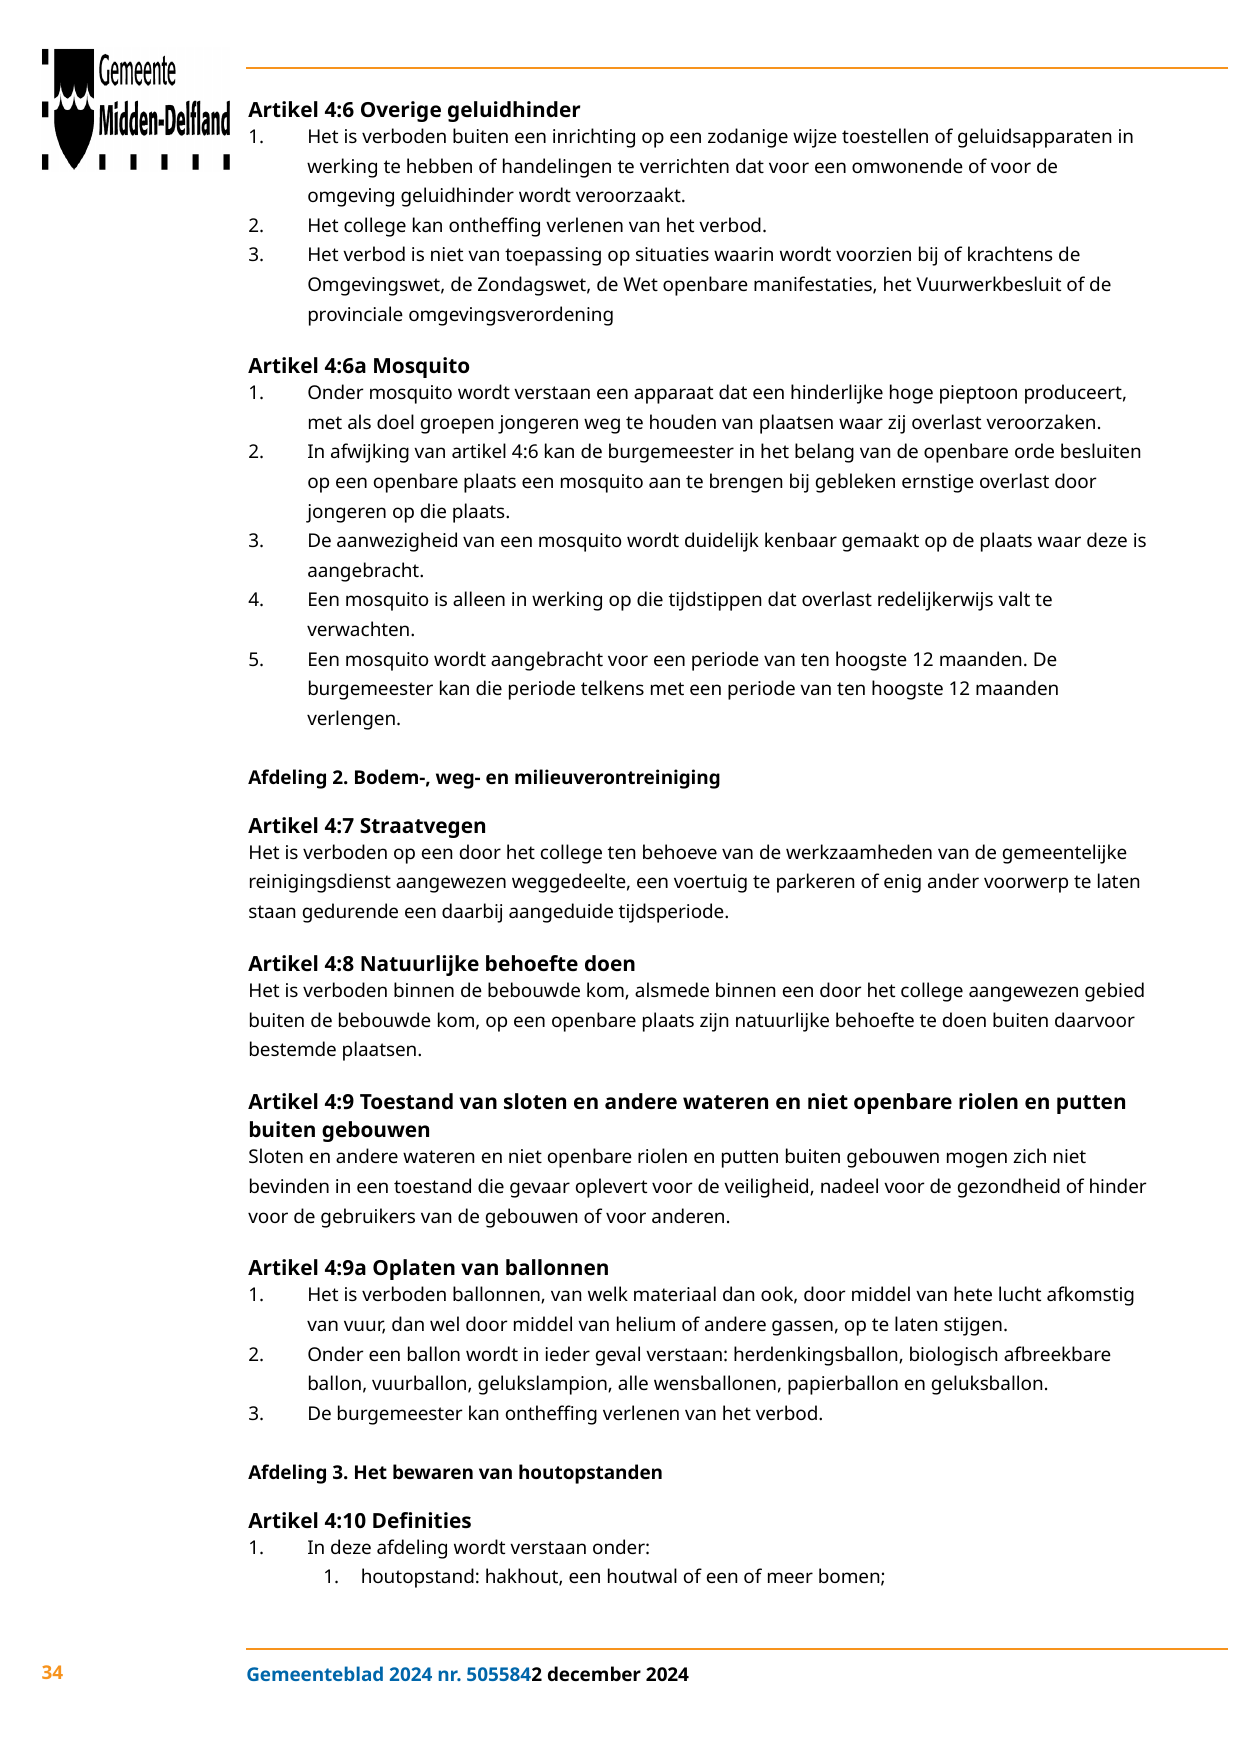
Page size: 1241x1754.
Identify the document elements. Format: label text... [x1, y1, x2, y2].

list Het college kan ontheffing verlenen van het verbod. [248, 212, 1152, 238]
list Een mosquito is alleen in werking op die tijdstippen dat overlast redelijkerwijs valt te verwachten. [248, 587, 1152, 642]
text Afdeling 2. Bodem-, weg- en milieuverontreiniging [248, 764, 1152, 790]
list In deze afdeling wordt verstaan onder: [248, 1534, 1152, 1560]
text Het is verboden binnen de bebouwde kom, alsmede binnen een door het college aangewezen gebied buiten de bebouwde kom, op een openbare plaats zijn natuurlijke behoefte te doen buiten daarvoor bestemde plaatsen. [248, 977, 1152, 1062]
text Artikel 4:9a Oplaten van ballonnen [248, 1253, 1152, 1282]
list De burgemeester kan ontheffing verlenen van het verbod. [248, 1400, 1152, 1426]
list Onder mosquito wordt verstaan een apparaat dat een hinderlijke hoge pieptoon produceert, met als doel groepen jongeren weg te houden van plaatsen waar zij overlast veroorzaken. [248, 379, 1152, 435]
list Het is verboden ballonnen, van welk materiaal dan ook, door middel van hete lucht afkomstig van vuur, dan wel door middel van helium of andere gassen, op te laten stijgen. [248, 1282, 1152, 1337]
text Sloten en andere wateren en niet openbare riolen en putten buiten gebouwen mogen zich niet bevinden in een toestand die gevaar oplevert voor de veiligheid, nadeel voor de gezondheid of hinder voor de gebruikers van de gebouwen of voor anderen. [248, 1144, 1152, 1228]
list De aanwezigheid van een mosquito wordt duidelijk kenbaar gemaakt op de plaats waar deze is aangebracht. [248, 527, 1152, 583]
list Onder een ballon wordt in ieder geval verstaan: herdenkingsballon, biologisch afbreekbare ballon, vuurballon, gelukslampion, alle wensballonen, papierballon en geluksballon. [248, 1341, 1152, 1396]
text Artikel 4:8 Natuurlijke behoefte doen [248, 949, 1152, 977]
text Afdeling 3. Het bewaren van houtopstanden [248, 1459, 1152, 1485]
list Het is verboden buiten een inrichting op een zodanige wijze toestellen of geluidsapparaten in werking te hebben of handelingen te verrichten dat voor een omwonende of voor de omgeving geluidhinder wordt veroorzaakt. [248, 123, 1152, 208]
list houtopstand: hakhout, een houtwal of een of meer bomen; [323, 1564, 1152, 1589]
text Artikel 4:9 Toestand van sloten en andere wateren en niet openbare riolen en putten buiten gebouwen [248, 1087, 1152, 1144]
picture [41, 47, 231, 172]
text Artikel 4:10 Definities [248, 1506, 1152, 1534]
list Het verbod is niet van toepassing op situaties waarin wordt voorzien bij of krachtens de Omgevingswet, de Zondagswet, de Wet openbare manifestaties, het Vuurwerkbesluit of de provinciale omgevingsverordening [248, 242, 1152, 326]
list In afwijking van artikel 4:6 kan de burgemeester in het belang van de openbare orde besluiten op een openbare plaats een mosquito aan te brengen bij gebleken ernstige overlast door jongeren op die plaats. [248, 439, 1152, 524]
list Een mosquito wordt aangebracht voor een periode van ten hoogste 12 maanden. De burgemeester kan die periode telkens met een periode van ten hoogste 12 maanden verlengen. [248, 646, 1152, 731]
text Artikel 4:7 Straatvegen [248, 811, 1152, 839]
text Artikel 4:6 Overige geluidhinder [248, 95, 1152, 123]
text Het is verboden op een door het college ten behoeve van de werkzaamheden van de gemeentelijke reinigingsdienst aangewezen weggedeelte, een voertuig te parkeren of enig ander voorwerp te laten staan gedurende een daarbij aangeduide tijdsperiode. [248, 839, 1152, 924]
text Artikel 4:6a Mosquito [248, 351, 1152, 379]
